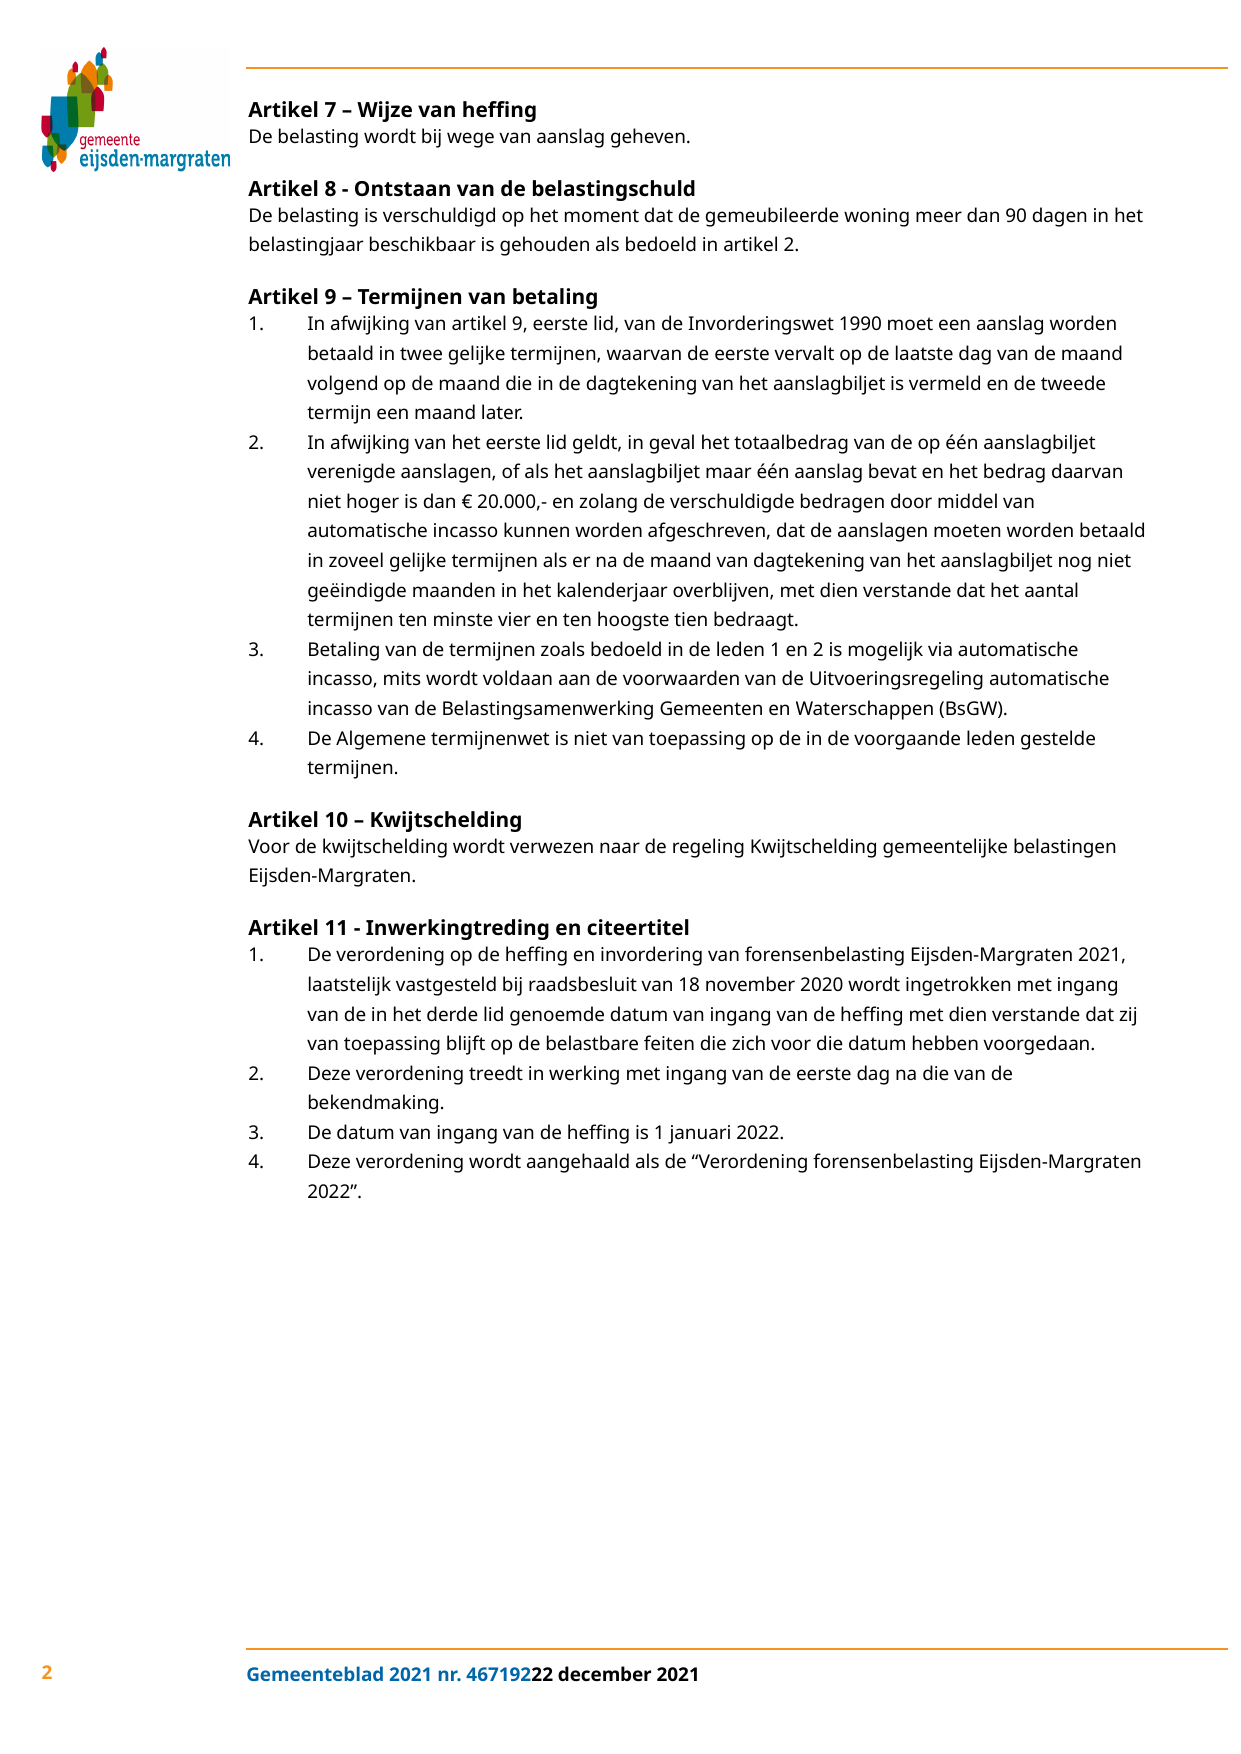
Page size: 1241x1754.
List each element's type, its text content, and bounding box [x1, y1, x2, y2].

text De belasting wordt bij wege van aanslag geheven. [248, 123, 1152, 149]
text Voor de kwijtschelding wordt verwezen naar de regeling Kwijtschelding gemeentelijke belastingen Eijsden-Margraten. [248, 833, 1152, 888]
text Artikel 10 – Kwijtschelding [248, 805, 1152, 833]
list Betaling van de termijnen zoals bedoeld in de leden 1 en 2 is mogelijk via automatische incasso, mits wordt voldaan aan de voorwaarden van de Uitvoeringsregeling automatische incasso van de Belastingsamenwerking Gemeenten en Waterschappen (BsGW). [248, 636, 1152, 721]
text Artikel 8 - Ontstaan van de belastingschuld [248, 174, 1152, 202]
text Artikel 11 - Inwerkingtreding en citeertitel [248, 913, 1152, 942]
list Deze verordening wordt aangehaald als de “Verordening forensenbelasting Eijsden-Margraten 2022”. [248, 1149, 1152, 1204]
list Deze verordening treedt in werking met ingang van de eerste dag na die van de bekendmaking. [248, 1060, 1152, 1115]
list In afwijking van het eerste lid geldt, in geval het totaalbedrag van de op één aanslagbiljet verenigde aanslagen, of als het aanslagbiljet maar één aanslag bevat en het bedrag daarvan niet hoger is dan € 20.000,- en zolang de verschuldigde bedragen door middel van automatische incasso kunnen worden afgeschreven, dat de aanslagen moeten worden betaald in zoveel gelijke termijnen als er na de maand van dagtekening van het aanslagbiljet nog niet geëindigde maanden in het kalenderjaar overblijven, met dien verstande dat het aantal termijnen ten minste vier en ten hoogste tien bedraagt. [248, 429, 1152, 632]
list De datum van ingang van de heffing is 1 januari 2022. [248, 1119, 1152, 1145]
list De Algemene termijnenwet is niet van toepassing op de in de voorgaande leden gestelde termijnen. [248, 725, 1152, 780]
text Artikel 9 – Termijnen van betaling [248, 282, 1152, 311]
list In afwijking van artikel 9, eerste lid, van de Invorderingswet 1990 moet een aanslag worden betaald in twee gelijke termijnen, waarvan de eerste vervalt op de laatste dag van de maand volgend op de maand die in de dagtekening van het aanslagbiljet is vermeld en de tweede termijn een maand later. [248, 311, 1152, 425]
text De belasting is verschuldigd op het moment dat de gemeubileerde woning meer dan 90 dagen in het belastingjaar beschikbaar is gehouden als bedoeld in artikel 2. [248, 202, 1152, 257]
picture [41, 47, 231, 172]
list De verordening op de heffing en invordering van forensenbelasting Eijsden-Margraten 2021, laatstelijk vastgesteld bij raadsbesluit van 18 november 2020 wordt ingetrokken met ingang van de in het derde lid genoemde datum van ingang van de heffing met dien verstande dat zij van toepassing blijft op de belastbare feiten die zich voor die datum hebben voorgedaan. [248, 942, 1152, 1056]
text Artikel 7 – Wijze van heffing [248, 95, 1152, 123]
